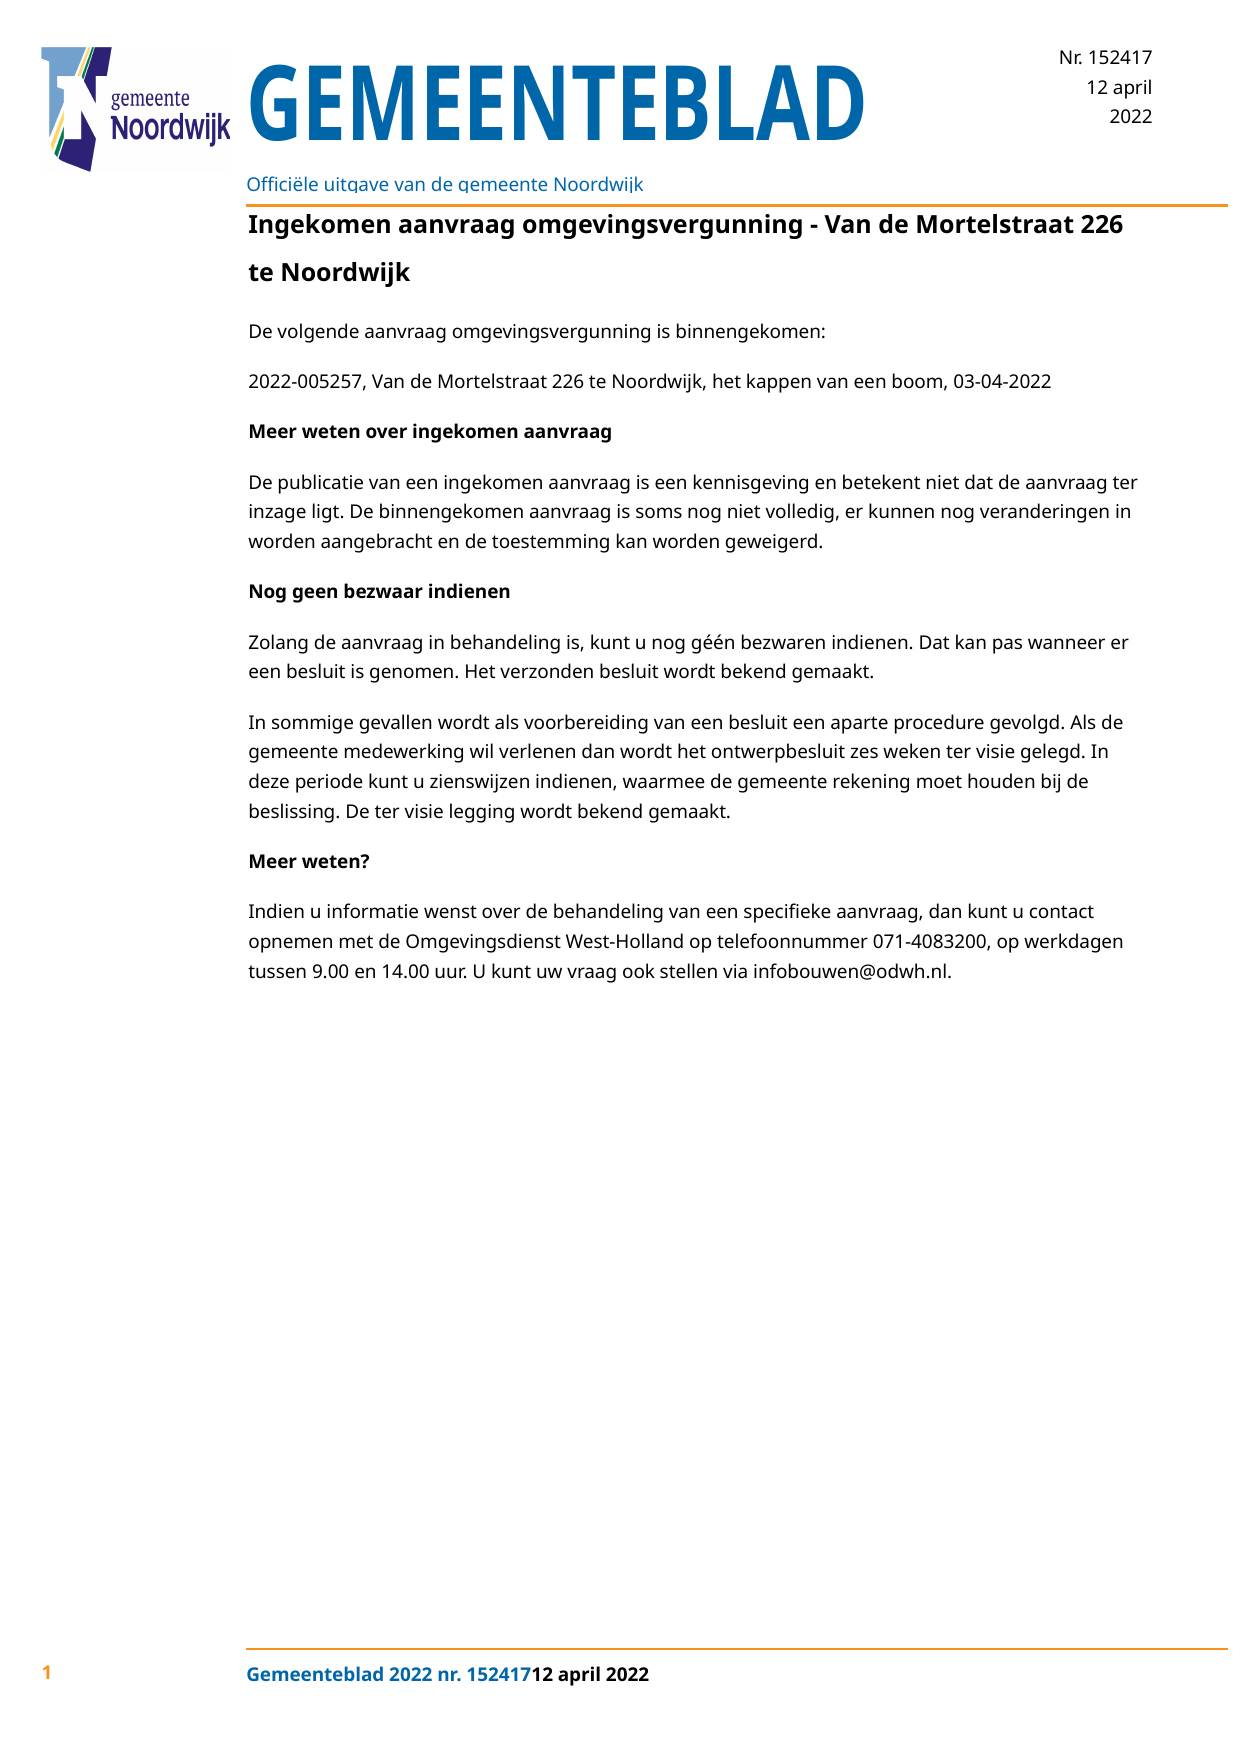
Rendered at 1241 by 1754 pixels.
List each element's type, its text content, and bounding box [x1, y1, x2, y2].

text Meer weten? [248, 848, 1152, 874]
text Meer weten over ingekomen aanvraag [248, 419, 1152, 444]
text Indien u informatie wenst over de behandeling van een specifieke aanvraag, dan kunt u contact opnemen met de Omgevingsdienst West-Holland op telefoonnummer 071-4083200, op werkdagen tussen 9.00 en 14.00 uur. U kunt uw vraag ook stellen via infobouwen@odwh.nl. [248, 899, 1152, 984]
text 2022-005257, Van de Mortelstraat 226 te Noordwijk, het kappen van een boom, 03-04-2022 [248, 368, 1152, 394]
picture [41, 47, 231, 172]
text Zolang de aanvraag in behandeling is, kunt u nog géén bezwaren indienen. Dat kan pas wanneer er een besluit is genomen. Het verzonden besluit wordt bekend gemaakt. [248, 629, 1152, 684]
text Nog geen bezwaar indienen [248, 579, 1152, 604]
text De publicatie van een ingekomen aanvraag is een kennisgeving en betekent niet dat de aanvraag ter inzage ligt. De binnengekomen aanvraag is soms nog niet volledig, er kunnen nog veranderingen in worden aangebracht en de toestemming kan worden geweigerd. [248, 469, 1152, 554]
text Ingekomen aanvraag omgevingsvergunning - Van de Mortelstraat 226 te Noordwijk [248, 207, 1152, 288]
text In sommige gevallen wordt als voorbereiding van een besluit een aparte procedure gevolgd. Als de gemeente medewerking wil verlenen dan wordt het ontwerpbesluit zes weken ter visie gelegd. In deze periode kunt u zienswijzen indienen, waarmee de gemeente rekening moet houden bij de beslissing. De ter visie legging wordt bekend gemaakt. [248, 709, 1152, 824]
text De volgende aanvraag omgevingsvergunning is binnengekomen: [248, 318, 1152, 344]
